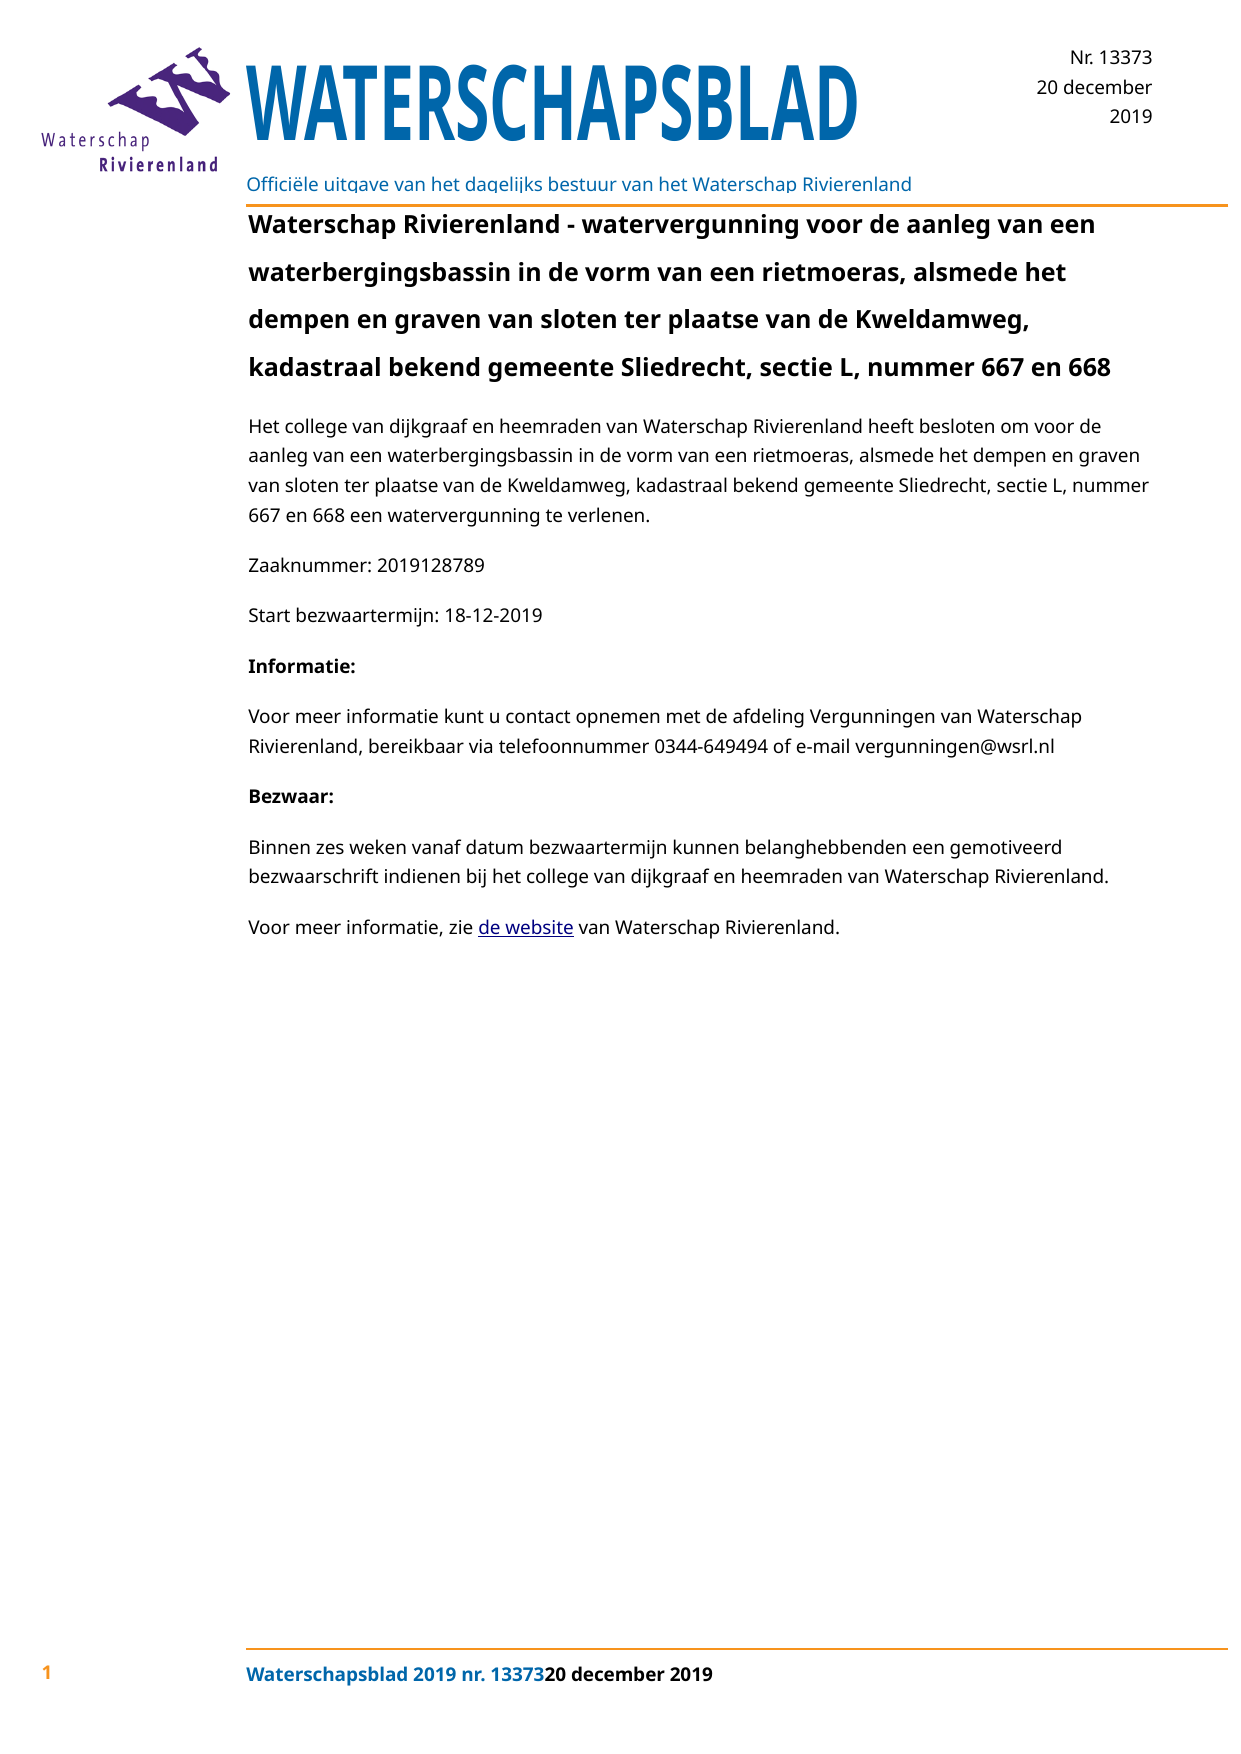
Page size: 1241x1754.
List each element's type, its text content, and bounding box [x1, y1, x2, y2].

text Start bezwaartermijn: 18-12-2019 [248, 603, 1152, 628]
text Het college van dijkgraaf en heemraden van Waterschap Rivierenland heeft besloten om voor de aanleg van een waterbergingsbassin in de vorm van een rietmoeras, alsmede het dempen en graven van sloten ter plaatse van de Kweldamweg, kadastraal bekend gemeente Sliedrecht, sectie L, nummer 667 en 668 een watervergunning te verlenen. [248, 413, 1152, 528]
text Waterschap Rivierenland - watervergunning voor de aanleg van een waterbergingsbassin in de vorm van een rietmoeras, alsmede het dempen en graven van sloten ter plaatse van de Kweldamweg, kadastraal bekend gemeente Sliedrecht, sectie L, nummer 667 en 668 [248, 207, 1152, 384]
text Bezwaar: [248, 783, 1152, 809]
text Voor meer informatie kunt u contact opnemen met de afdeling Vergunningen van Waterschap Rivierenland, bereikbaar via telefoonnummer 0344-649494 of e-mail vergunningen@wsrl.nl [248, 703, 1152, 759]
text Zaaknummer: 2019128789 [248, 552, 1152, 578]
text Binnen zes weken vanaf datum bezwaartermijn kunnen belanghebbenden een gemotiveerd bezwaarschrift indienen bij het college van dijkgraaf en heemraden van Waterschap Rivierenland. [248, 834, 1152, 889]
text Informatie: [248, 653, 1152, 679]
text Voor meer informatie, zie de website van Waterschap Rivierenland. [248, 914, 1152, 940]
picture [41, 47, 231, 172]
